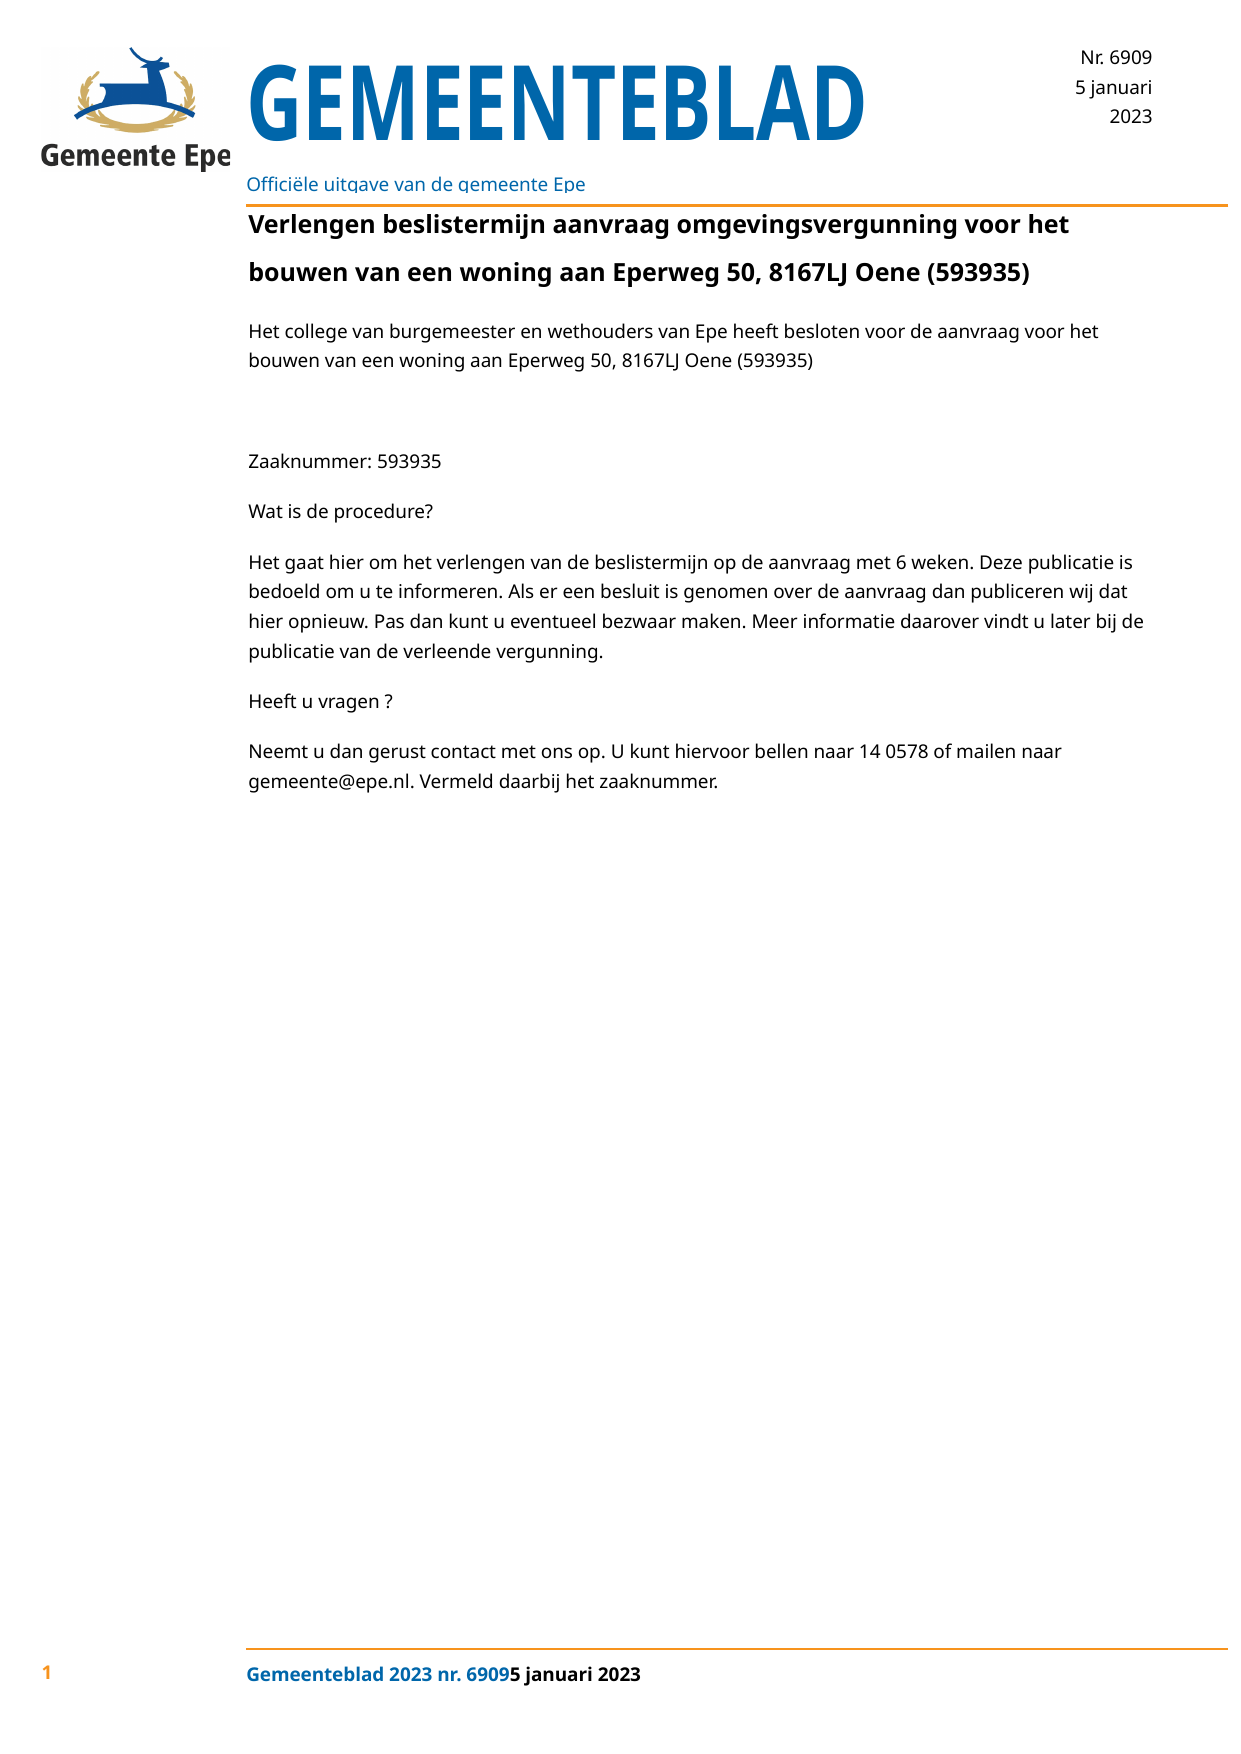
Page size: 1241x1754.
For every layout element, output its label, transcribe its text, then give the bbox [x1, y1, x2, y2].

text Wat is de procedure? [248, 499, 1152, 524]
text Zaaknummer: 593935 [248, 448, 1152, 474]
text Het college van burgemeester en wethouders van Epe heeft besloten voor de aanvraag voor het bouwen van een woning aan Eperweg 50, 8167LJ Oene (593935) [248, 318, 1152, 373]
text Verlengen beslistermijn aanvraag omgevingsvergunning voor het bouwen van een woning aan Eperweg 50, 8167LJ Oene (593935) [248, 207, 1152, 288]
picture [41, 47, 231, 172]
text Heeft u vragen ? [248, 688, 1152, 714]
text Neemt u dan gerust contact met ons op. U kunt hiervoor bellen naar 14 0578 of mailen naar gemeente@epe.nl. Vermeld daarbij het zaaknummer. [248, 739, 1152, 794]
text Het gaat hier om het verlengen van de beslistermijn op de aanvraag met 6 weken. Deze publicatie is bedoeld om u te informeren. Als er een besluit is genomen over de aanvraag dan publiceren wij dat hier opnieuw. Pas dan kunt u eventueel bezwaar maken. Meer informatie daarover vindt u later bij de publicatie van de verleende vergunning. [248, 549, 1152, 664]
